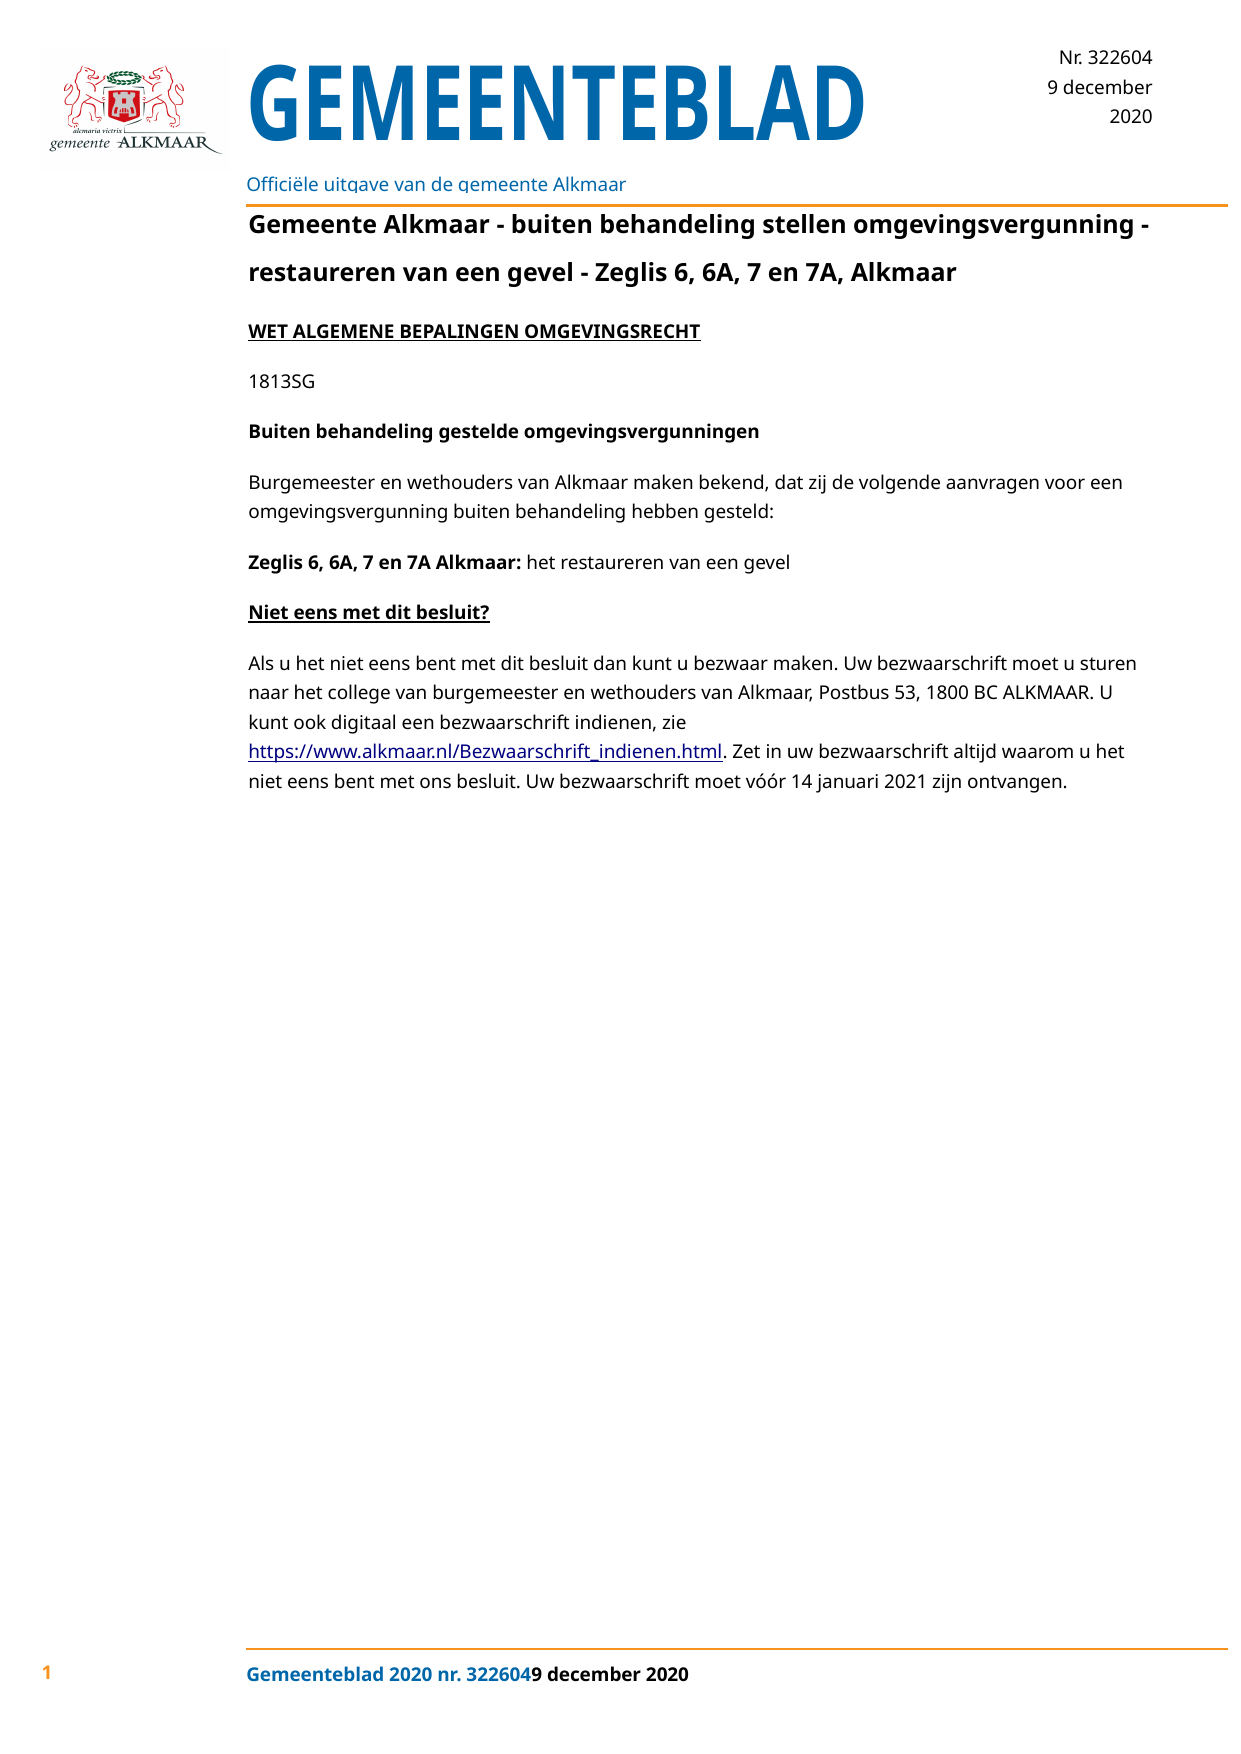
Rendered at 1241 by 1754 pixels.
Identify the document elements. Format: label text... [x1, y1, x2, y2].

text Buiten behandeling gestelde omgevingsvergunningen [248, 419, 1152, 444]
text Burgemeester en wethouders van Alkmaar maken bekend, dat zij de volgende aanvragen voor een omgevingsvergunning buiten behandeling hebben gesteld: [248, 469, 1152, 524]
text Niet eens met dit besluit? [248, 599, 1152, 625]
text Gemeente Alkmaar - buiten behandeling stellen omgevingsvergunning - restaureren van een gevel - Zeglis 6, 6A, 7 en 7A, Alkmaar [248, 207, 1152, 288]
text Als u het niet eens bent met dit besluit dan kunt u bezwaar maken. Uw bezwaarschrift moet u sturen naar het college van burgemeester en wethouders van Alkmaar, Postbus 53, 1800 BC ALKMAAR. U kunt ook digitaal een bezwaarschrift indienen, zie https://www.alkmaar.nl/Bezwaarschrift_indienen.html. Zet in uw bezwaarschrift altijd waarom u het niet eens bent met ons besluit. Uw bezwaarschrift moet vóór 14 januari 2021 zijn ontvangen. [248, 650, 1152, 794]
picture [41, 47, 231, 172]
text 1813SG [248, 368, 1152, 394]
text WET ALGEMENE BEPALINGEN OMGEVINGSRECHT [248, 318, 1152, 344]
text Zeglis 6, 6A, 7 en 7A Alkmaar: het restaureren van een gevel [248, 549, 1152, 575]
